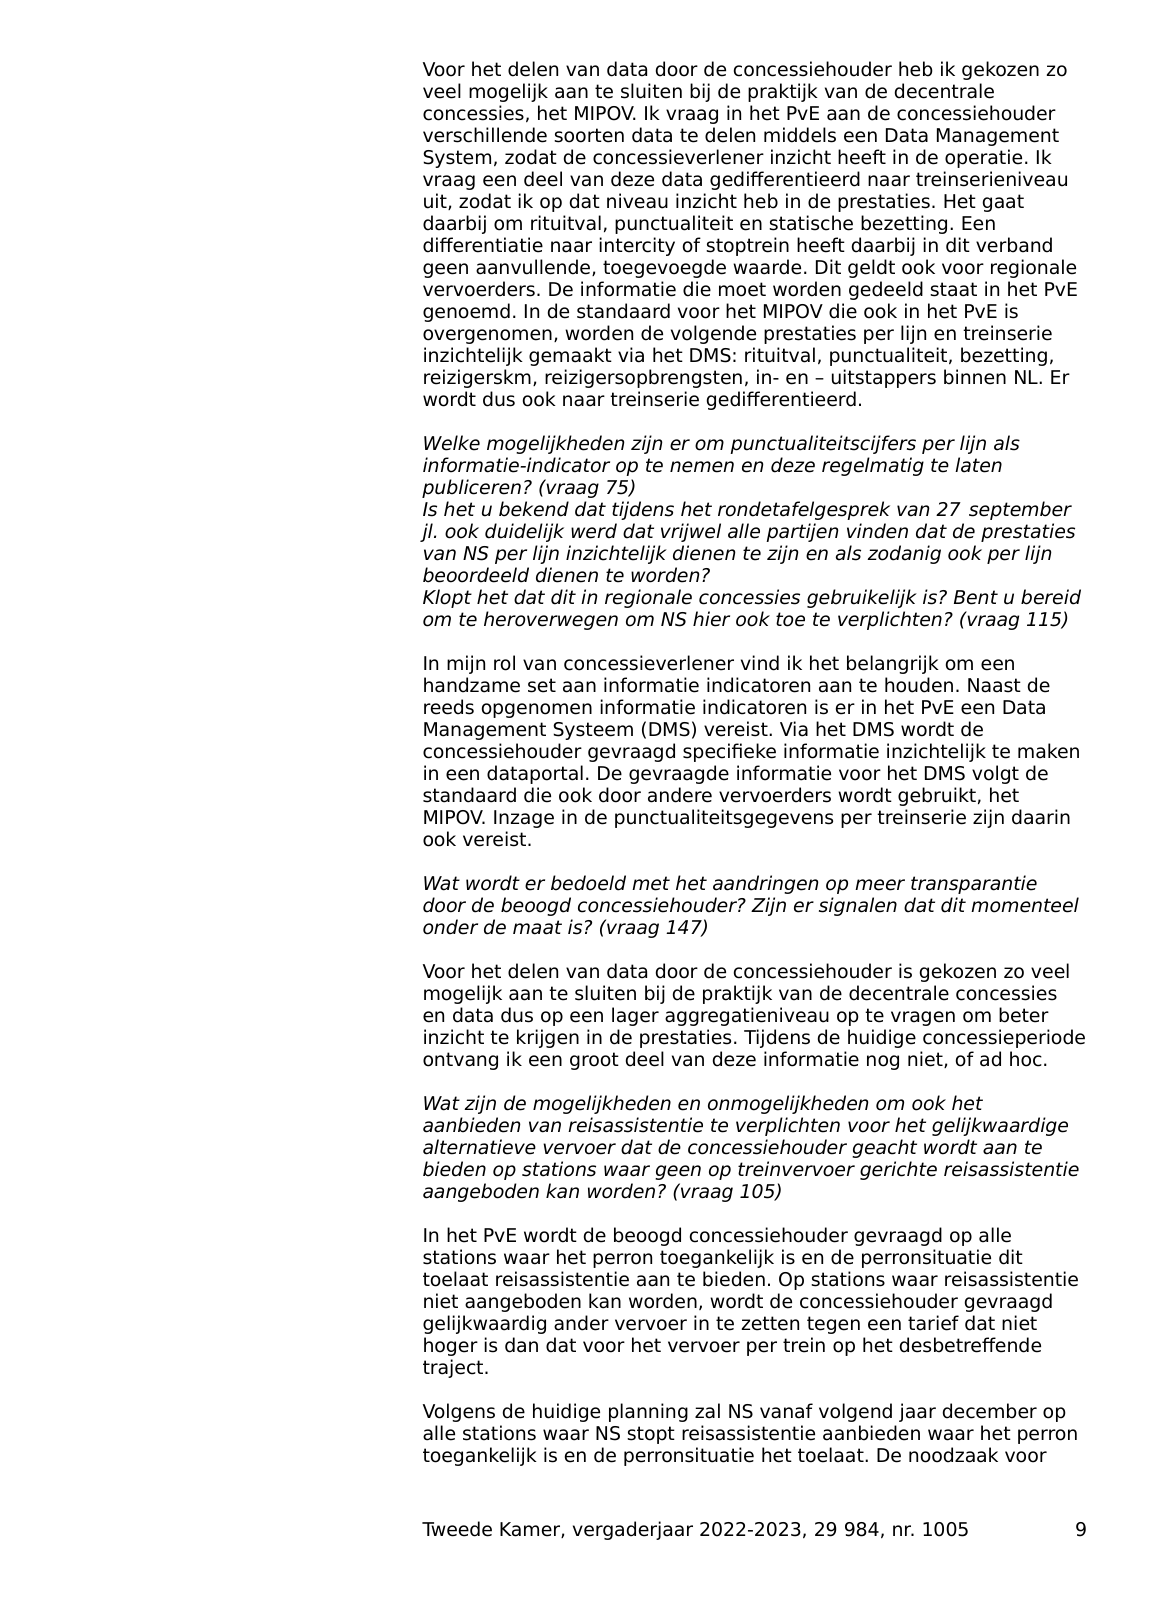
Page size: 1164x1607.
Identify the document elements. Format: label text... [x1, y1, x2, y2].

text Wat zijn de mogelijkheden en onmogelijkheden om ook het aanbieden van reisassistentie te verplichten voor het gelijkwaardige alternatieve vervoer dat de concessiehouder geacht wordt aan te bieden op stations waar geen op treinvervoer gerichte reisassistentie aangeboden kan worden? (vraag 105) [422, 1093, 1087, 1203]
text Welke mogelijkheden zijn er om punctualiteitscijfers per lijn als informatie-indicator op te nemen en deze regelmatig te laten publiceren? (vraag 75) [422, 433, 1087, 499]
text Is het u bekend dat tijdens het rondetafelgesprek van 27 september jl. ook duidelijk werd dat vrijwel alle partijen vinden dat de prestaties van NS per lijn inzichtelijk dienen te zijn en als zodanig ook per lijn beoordeeld dienen te worden? [422, 499, 1087, 587]
text Voor het delen van data door de concessiehouder heb ik gekozen zo veel mogelijk aan te sluiten bij de praktijk van de decentrale concessies, het MIPOV. Ik vraag in het PvE aan de concessiehouder verschillende soorten data te delen middels een Data Management System, zodat de concessieverlener inzicht heeft in de operatie. Ik vraag een deel van deze data gedifferentieerd naar treinserieniveau uit, zodat ik op dat niveau inzicht heb in de prestaties. Het gaat daarbij om rituitval, punctualiteit en statische bezetting. Een differentiatie naar intercity of stoptrein heeft daarbij in dit verband geen aanvullende, toegevoegde waarde. Dit geldt ook voor regionale vervoerders. De informatie die moet worden gedeeld staat in het PvE genoemd. In de standaard voor het MIPOV die ook in het PvE is overgenomen, worden de volgende prestaties per lijn en treinserie inzichtelijk gemaakt via het DMS: rituitval, punctualiteit, bezetting, reizigerskm, reizigersopbrengsten, in- en – uitstappers binnen NL. Er wordt dus ook naar treinserie gedifferentieerd. [422, 59, 1087, 411]
text Wat wordt er bedoeld met het aandringen op meer transparantie door de beoogd concessiehouder? Zijn er signalen dat dit momenteel onder de maat is? (vraag 147) [422, 873, 1087, 939]
text In mijn rol van concessieverlener vind ik het belangrijk om een handzame set aan informatie indicatoren aan te houden. Naast de reeds opgenomen informatie indicatoren is er in het PvE een Data Management Systeem (DMS) vereist. Via het DMS wordt de concessiehouder gevraagd specifieke informatie inzichtelijk te maken in een dataportal. De gevraagde informatie voor het DMS volgt de standaard die ook door andere vervoerders wordt gebruikt, het MIPOV. Inzage in de punctualiteitsgegevens per treinserie zijn daarin ook vereist. [422, 653, 1087, 851]
text In het PvE wordt de beoogd concessiehouder gevraagd op alle stations waar het perron toegankelijk is en de perronsituatie dit toelaat reisassistentie aan te bieden. Op stations waar reisassistentie niet aangeboden kan worden, wordt de concessiehouder gevraagd gelijkwaardig ander vervoer in te zetten tegen een tarief dat niet hoger is dan dat voor het vervoer per trein op het desbetreffende traject. [422, 1225, 1087, 1379]
text Voor het delen van data door de concessiehouder is gekozen zo veel mogelijk aan te sluiten bij de praktijk van de decentrale concessies en data dus op een lager aggregatieniveau op te vragen om beter inzicht te krijgen in de prestaties. Tijdens de huidige concessieperiode ontvang ik een groot deel van deze informatie nog niet, of ad hoc. [422, 961, 1087, 1071]
text Klopt het dat dit in regionale concessies gebruikelijk is? Bent u bereid om te heroverwegen om NS hier ook toe te verplichten? (vraag 115) [422, 587, 1087, 631]
text Volgens de huidige planning zal NS vanaf volgend jaar december op alle stations waar NS stopt reisassistentie aanbieden waar het perron toegankelijk is en de perronsituatie het toelaat. De noodzaak voor [422, 1401, 1087, 1467]
